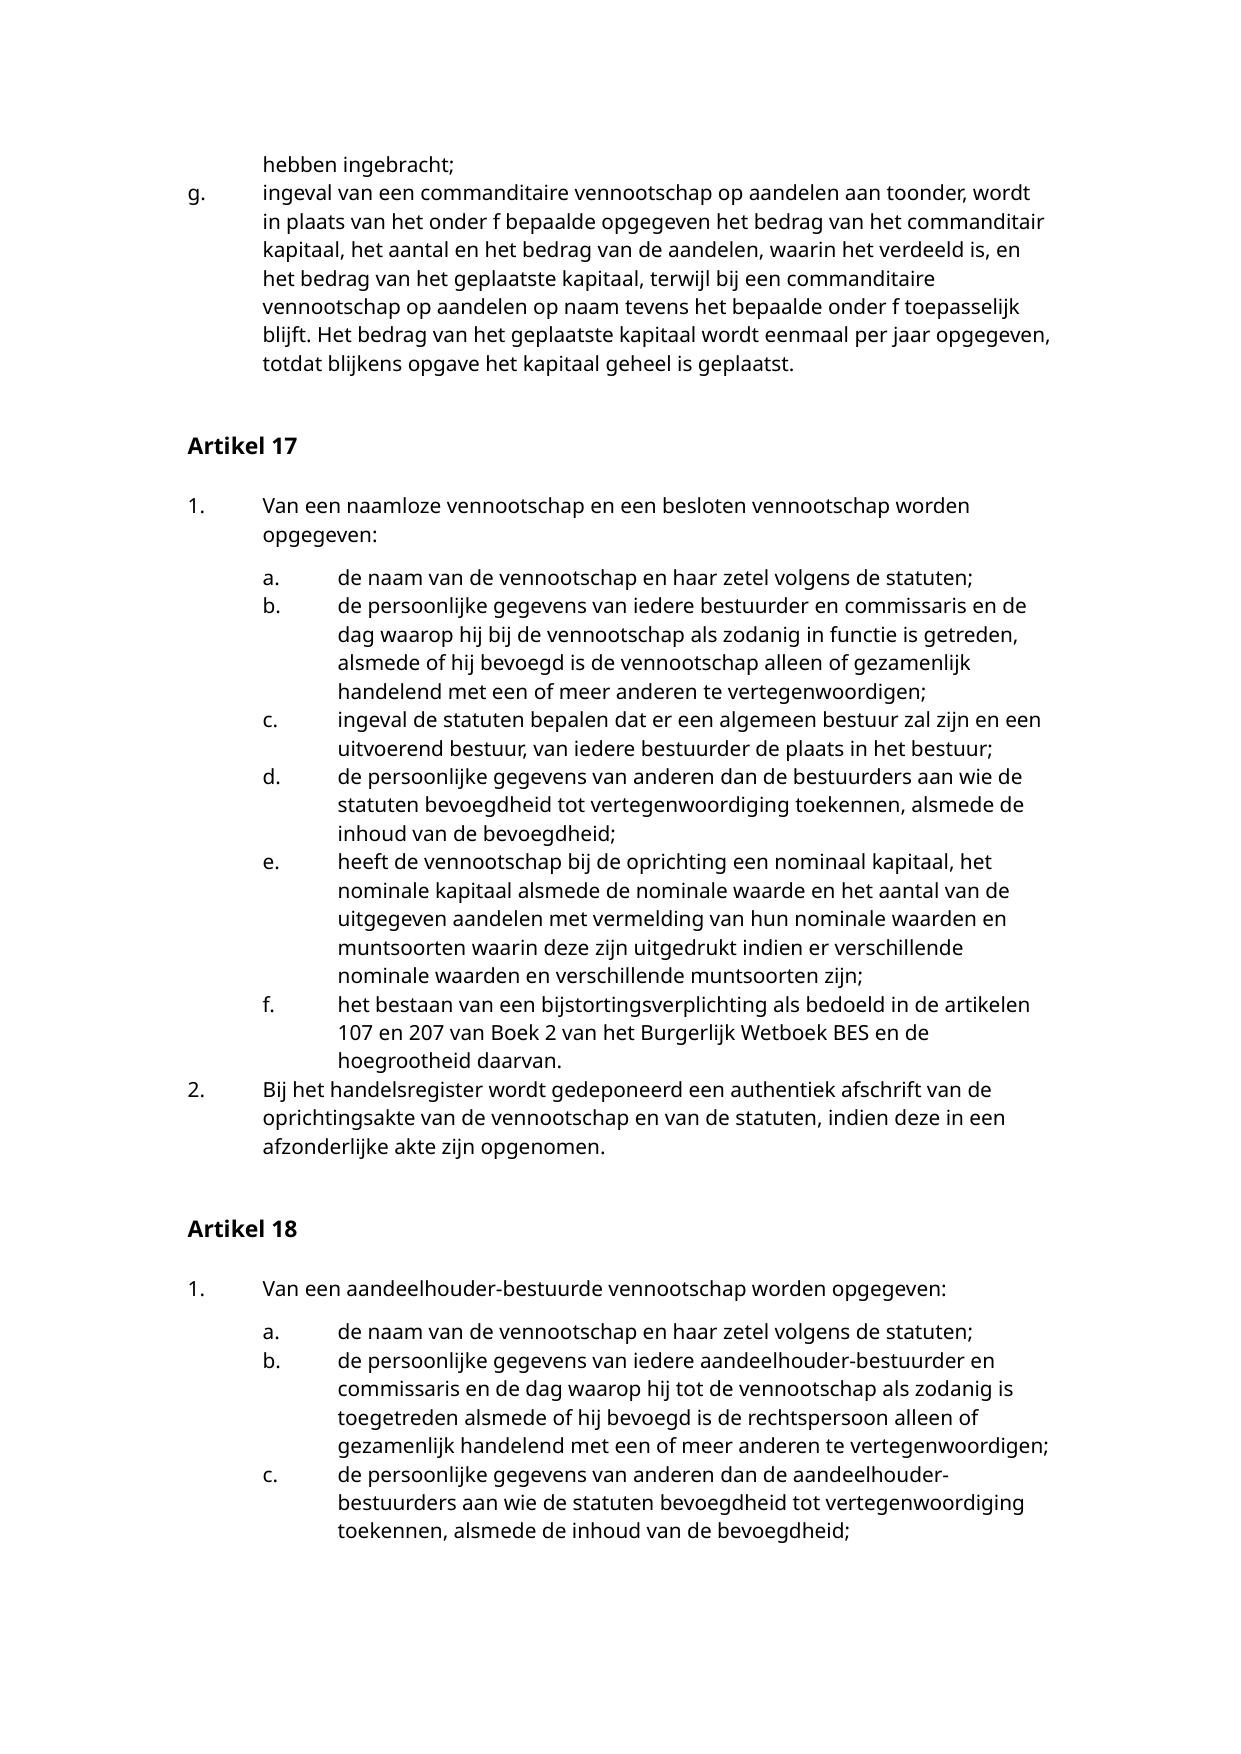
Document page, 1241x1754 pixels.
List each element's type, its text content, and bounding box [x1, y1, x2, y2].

list het bestaan van een bijstortingsverplichting als bedoeld in de artikelen 107 en 207 van Boek 2 van het Burgerlijk Wetboek BES en de hoegrootheid daarvan. [262, 990, 1053, 1075]
list Bij het handelsregister wordt gedeponeerd een authentiek afschrift van de oprichtingsakte van de vennootschap en van de statuten, indien deze in een afzonderlijke akte zijn opgenomen. [187, 1075, 1053, 1160]
list hebben ingebracht; [187, 150, 1053, 178]
list heeft de vennootschap bij de oprichting een nominaal kapitaal, het nominale kapitaal alsmede de nominale waarde en het aantal van de uitgegeven aandelen met vermelding van hun nominale waarden en muntsoorten waarin deze zijn uitgedrukt indien er verschillende nominale waarden en verschillende muntsoorten zijn; [262, 847, 1053, 990]
list Van een aandeelhouder-bestuurde vennootschap worden opgegeven: [187, 1274, 1053, 1302]
list de naam van de vennootschap en haar zetel volgens de statuten; [262, 1317, 1053, 1346]
subtitle Artikel 17 [187, 430, 1053, 461]
list Van een naamloze vennootschap en een besloten vennootschap worden opgegeven: [187, 491, 1053, 548]
list de persoonlijke gegevens van iedere bestuurder en commissaris en de dag waarop hij bij de vennootschap als zodanig in functie is getreden, alsmede of hij bevoegd is de vennootschap alleen of gezamenlijk handelend met een of meer anderen te vertegenwoordigen; [262, 592, 1053, 705]
list de naam van de vennootschap en haar zetel volgens de statuten; [262, 563, 1053, 592]
subtitle Artikel 18 [187, 1213, 1053, 1244]
list de persoonlijke gegevens van iedere aandeelhouder-bestuurder en commissaris en de dag waarop hij tot de vennootschap als zodanig is toegetreden alsmede of hij bevoegd is de rechtspersoon alleen of gezamenlijk handelend met een of meer anderen te vertegenwoordigen; [262, 1346, 1053, 1460]
list de persoonlijke gegevens van anderen dan de aandeelhouder-bestuurders aan wie de statuten bevoegdheid tot vertegenwoordiging toekennen, alsmede de inhoud van de bevoegdheid; [262, 1460, 1053, 1545]
list de persoonlijke gegevens van anderen dan de bestuurders aan wie de statuten bevoegdheid tot vertegenwoordiging toekennen, alsmede de inhoud van de bevoegdheid; [262, 762, 1053, 847]
list ingeval de statuten bepalen dat er een algemeen bestuur zal zijn en een uitvoerend bestuur, van iedere bestuurder de plaats in het bestuur; [262, 705, 1053, 762]
list ingeval van een commanditaire vennootschap op aandelen aan toonder, wordt in plaats van het onder f bepaalde opgegeven het bedrag van het commanditair kapitaal, het aantal en het bedrag van de aandelen, waarin het verdeeld is, en het bedrag van het geplaatste kapitaal, terwijl bij een commanditaire vennootschap op aandelen op naam tevens het bepaalde onder f toepasselijk blijft. Het bedrag van het geplaatste kapitaal wordt eenmaal per jaar opgegeven, totdat blijkens opgave het kapitaal geheel is geplaatst. [187, 178, 1053, 377]
